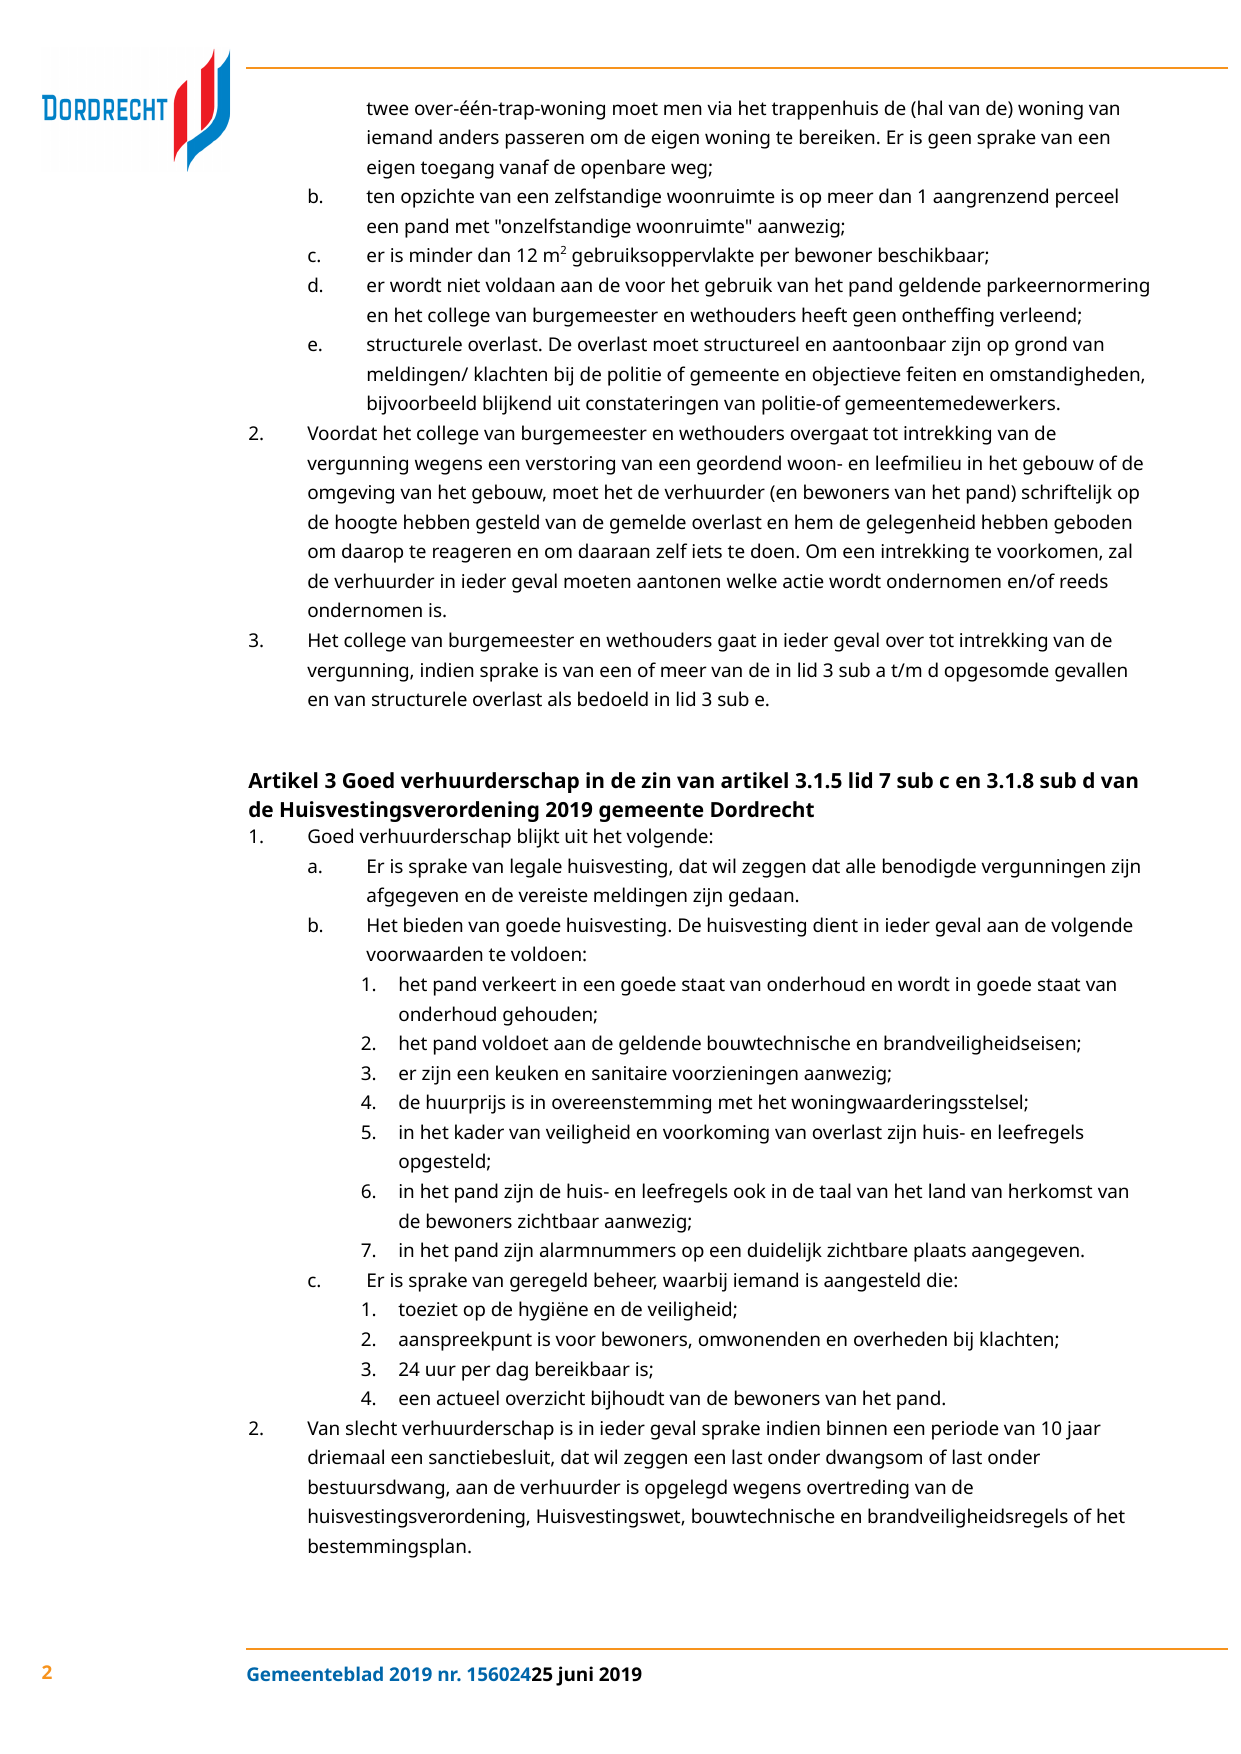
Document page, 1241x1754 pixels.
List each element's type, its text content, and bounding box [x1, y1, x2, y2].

picture [41, 47, 231, 172]
list er wordt niet voldaan aan de voor het gebruik van het pand geldende parkeernormering en het college van burgemeester en wethouders heeft geen ontheffing verleend; [307, 272, 1152, 328]
list Het bieden van goede huisvesting. De huisvesting dient in ieder geval aan de volgende voorwaarden te voldoen: [307, 912, 1152, 967]
text Artikel 3 Goed verhuurderschap in de zin van artikel 3.1.5 lid 7 sub c en 3.1.8 sub d van de Huisvestingsverordening 2019 gemeente Dordrecht [248, 766, 1152, 823]
list Goed verhuurderschap blijkt uit het volgende: [248, 823, 1152, 849]
list Er is sprake van legale huisvesting, dat wil zeggen dat alle benodigde vergunningen zijn afgegeven en de vereiste meldingen zijn gedaan. [307, 853, 1152, 908]
list het pand voldoet aan de geldende bouwtechnische en brandveiligheidseisen; [361, 1030, 1152, 1056]
list toeziet op de hygiëne en de veiligheid; [361, 1297, 1152, 1322]
list in het pand zijn de huis- en leefregels ook in de taal van het land van herkomst van de bewoners zichtbaar aanwezig; [361, 1178, 1152, 1234]
list in het pand zijn alarmnummers op een duidelijk zichtbare plaats aangegeven. [361, 1237, 1152, 1263]
list Van slecht verhuurderschap is in ieder geval sprake indien binnen een periode van 10 jaar driemaal een sanctiebesluit, dat wil zeggen een last onder dwangsom of last onder bestuursdwang, aan de verhuurder is opgelegd wegens overtreding van de huisvestingsverordening, Huisvestingswet, bouwtechnische en brandveiligheidsregels of het bestemmingsplan. [248, 1415, 1152, 1559]
list ten opzichte van een zelfstandige woonruimte is op meer dan 1 aangrenzend perceel een pand met "onzelfstandige woonruimte" aanwezig; [307, 183, 1152, 239]
list structurele overlast. De overlast moet structureel en aantoonbaar zijn op grond van meldingen/ klachten bij de politie of gemeente en objectieve feiten en omstandigheden, bijvoorbeeld blijkend uit constateringen van politie-of gemeentemedewerkers. [307, 331, 1152, 416]
list Er is sprake van geregeld beheer, waarbij iemand is aangesteld die: [307, 1267, 1152, 1293]
list het pand verkeert in een goede staat van onderhoud en wordt in goede staat van onderhoud gehouden; [361, 971, 1152, 1027]
list Het college van burgemeester en wethouders gaat in ieder geval over tot intrekking van de vergunning, indien sprake is van een of meer van de in lid 3 sub a t/m d opgesomde gevallen en van structurele overlast als bedoeld in lid 3 sub e. [248, 627, 1152, 712]
list een actueel overzicht bijhoudt van de bewoners van het pand. [361, 1385, 1152, 1411]
list 24 uur per dag bereikbaar is; [361, 1356, 1152, 1382]
list twee over-één-trap-woning moet men via het trappenhuis de (hal van de) woning van iemand anders passeren om de eigen woning te bereiken. Er is geen sprake van een eigen toegang vanaf de openbare weg; [307, 95, 1152, 180]
list Voordat het college van burgemeester en wethouders overgaat tot intrekking van de vergunning wegens een verstoring van een geordend woon- en leefmilieu in het gebouw of de omgeving van het gebouw, moet het de verhuurder (en bewoners van het pand) schriftelijk op de hoogte hebben gesteld van de gemelde overlast en hem de gelegenheid hebben geboden om daarop te reageren en om daaraan zelf iets te doen. Om een intrekking te voorkomen, zal de verhuurder in ieder geval moeten aantonen welke actie wordt ondernomen en/of reeds ondernomen is. [248, 420, 1152, 623]
list in het kader van veiligheid en voorkoming van overlast zijn huis- en leefregels opgesteld; [361, 1119, 1152, 1174]
list er is minder dan 12 m2 gebruiksoppervlakte per bewoner beschikbaar; [307, 243, 1152, 268]
list er zijn een keuken en sanitaire voorzieningen aanwezig; [361, 1060, 1152, 1086]
list aanspreekpunt is voor bewoners, omwonenden en overheden bij klachten; [361, 1326, 1152, 1352]
list de huurprijs is in overeenstemming met het woningwaarderingsstelsel; [361, 1089, 1152, 1115]
